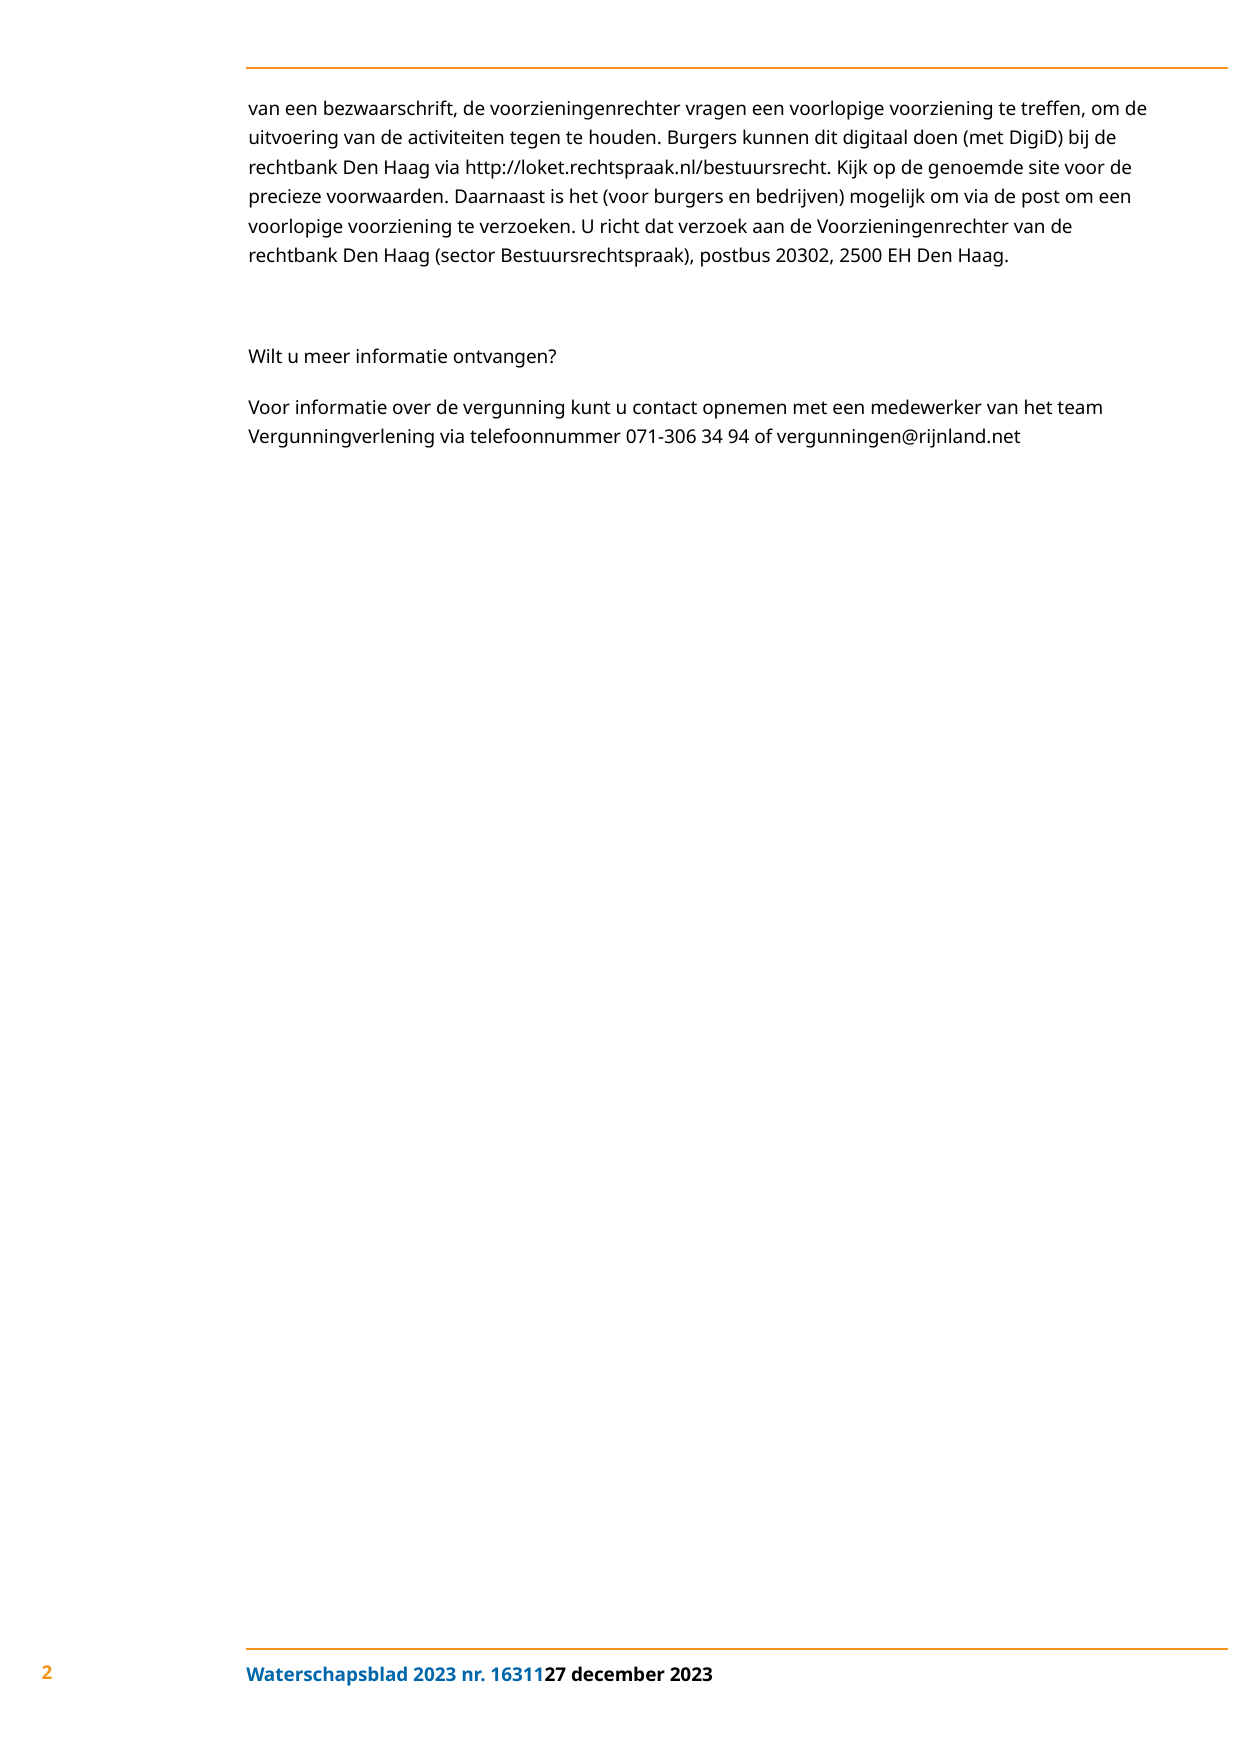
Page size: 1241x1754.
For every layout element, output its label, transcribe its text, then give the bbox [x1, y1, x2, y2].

text van een bezwaarschrift, de voorzieningenrechter vragen een voorlopige voorziening te treffen, om de uitvoering van de activiteiten tegen te houden. Burgers kunnen dit digitaal doen (met DigiD) bij de rechtbank Den Haag via http://loket.rechtspraak.nl/bestuursrecht. Kijk op de genoemde site voor de precieze voorwaarden. Daarnaast is het (voor burgers en bedrijven) mogelijk om via de post om een voorlopige voorziening te verzoeken. U richt dat verzoek aan de Voorzieningenrechter van de rechtbank Den Haag (sector Bestuursrechtspraak), postbus 20302, 2500 EH Den Haag. [248, 95, 1152, 268]
text Wilt u meer informatie ontvangen? [248, 343, 1152, 369]
text Voor informatie over de vergunning kunt u contact opnemen met een medewerker van het team Vergunningverlening via telefoonnummer 071-306 34 94 of vergunningen@rijnland.net [248, 394, 1152, 449]
picture [41, 47, 231, 172]
